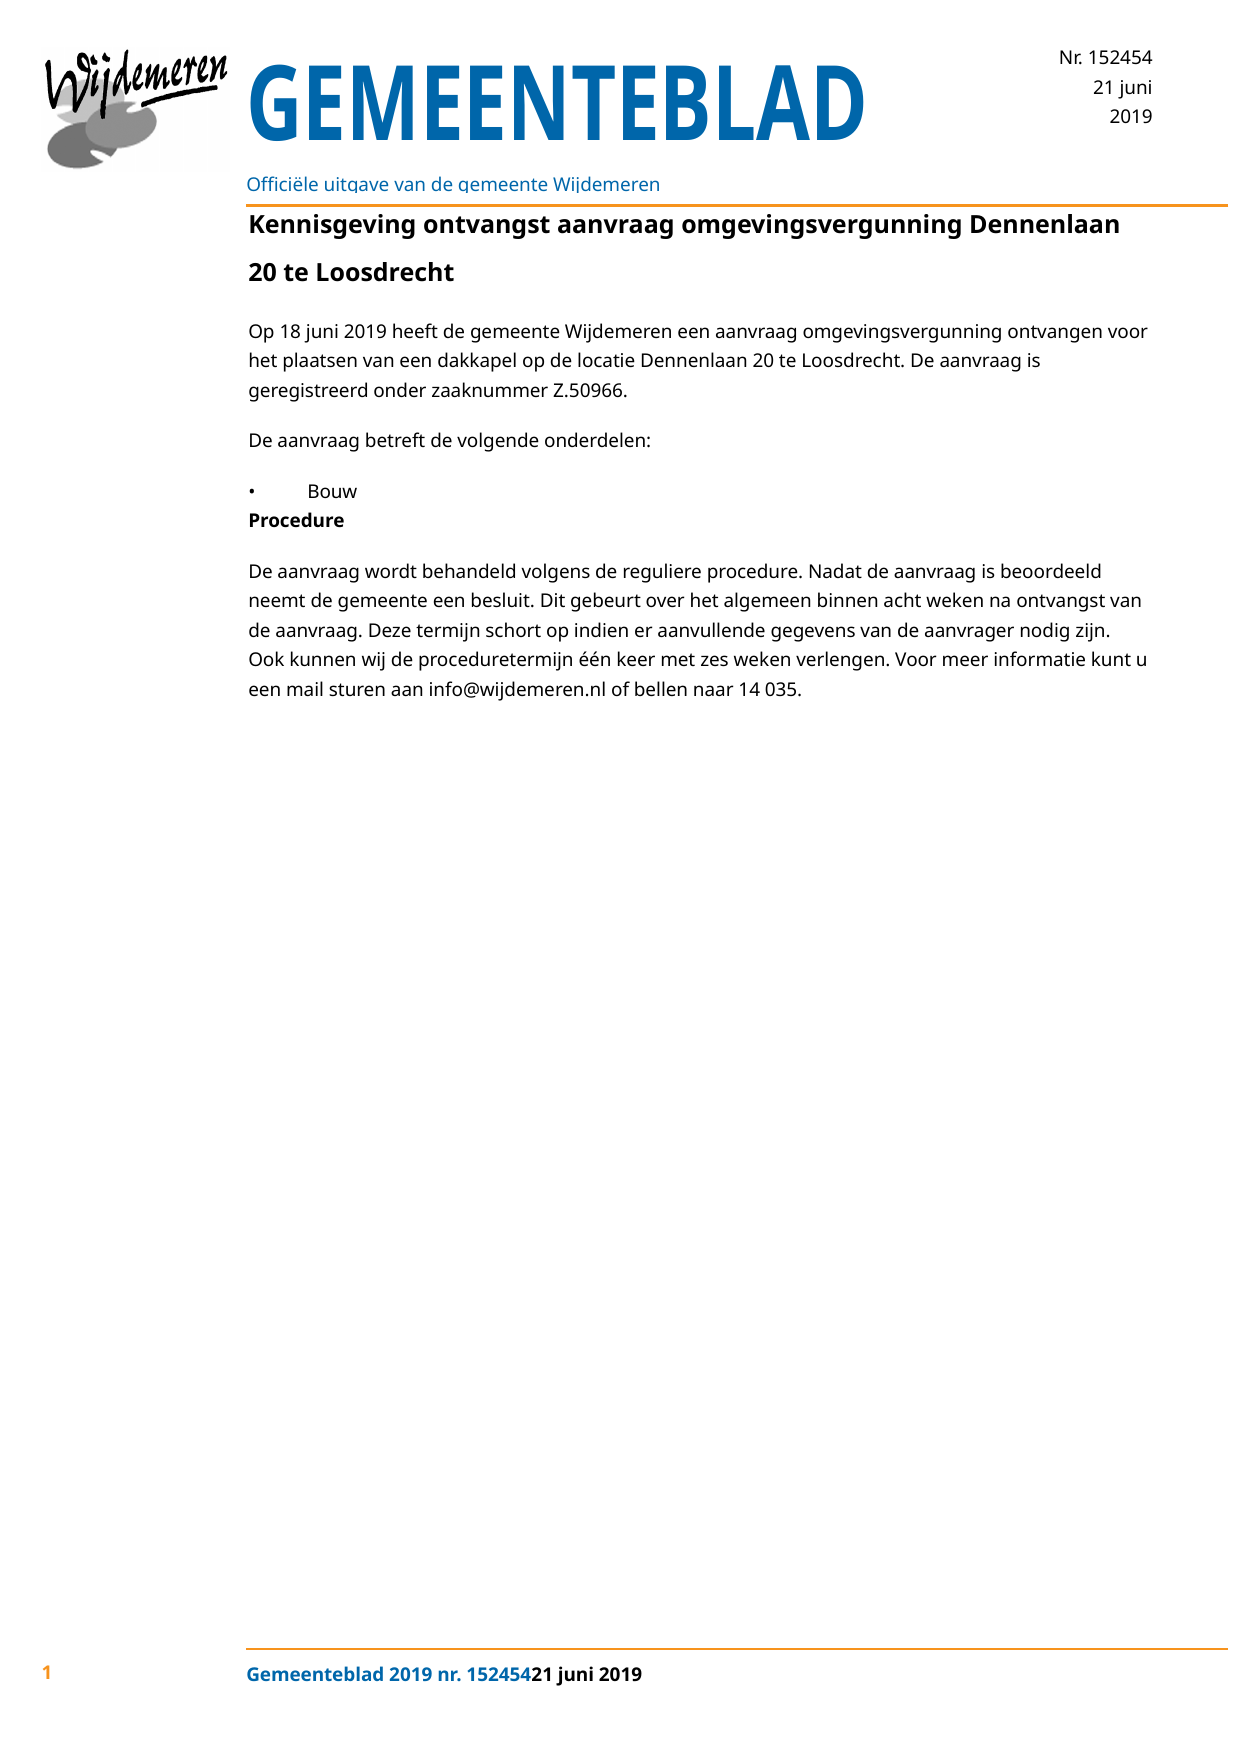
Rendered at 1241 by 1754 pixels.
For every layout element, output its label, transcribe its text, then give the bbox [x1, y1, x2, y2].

list Bouw [248, 478, 1152, 504]
text De aanvraag betreft de volgende onderdelen: [248, 427, 1152, 453]
text Kennisgeving ontvangst aanvraag omgevingsvergunning Dennenlaan 20 te Loosdrecht [248, 207, 1152, 288]
text De aanvraag wordt behandeld volgens de reguliere procedure. Nadat de aanvraag is beoordeeld neemt de gemeente een besluit. Dit gebeurt over het algemeen binnen acht weken na ontvangst van de aanvraag. Deze termijn schort op indien er aanvullende gegevens van de aanvrager nodig zijn. Ook kunnen wij de proceduretermijn één keer met zes weken verlengen. Voor meer informatie kunt u een mail sturen aan info@wijdemeren.nl of bellen naar 14 035. [248, 558, 1152, 702]
text Procedure [248, 507, 1152, 533]
picture [41, 47, 231, 172]
text Op 18 juni 2019 heeft de gemeente Wijdemeren een aanvraag omgevingsvergunning ontvangen voor het plaatsen van een dakkapel op de locatie Dennenlaan 20 te Loosdrecht. De aanvraag is geregistreerd onder zaaknummer Z.50966. [248, 318, 1152, 403]
